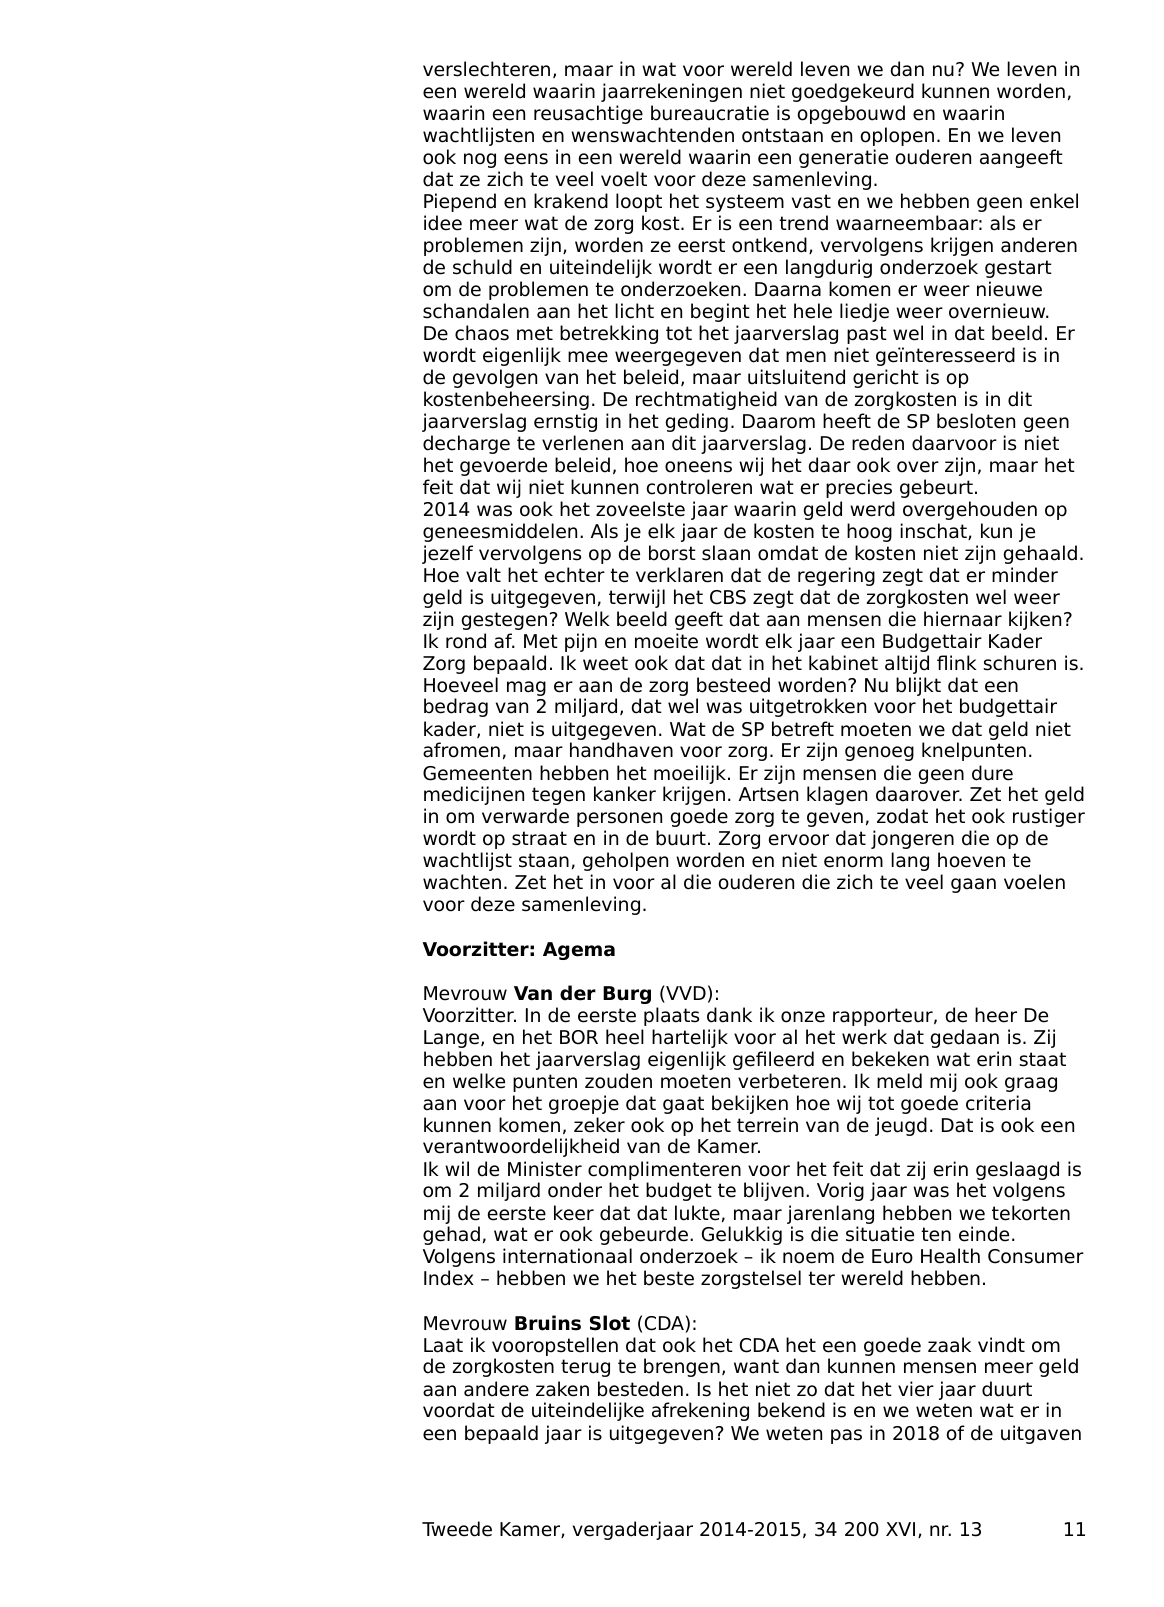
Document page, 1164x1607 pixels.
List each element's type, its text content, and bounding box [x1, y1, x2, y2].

text Piepend en krakend loopt het systeem vast en we hebben geen enkel idee meer wat de zorg kost. Er is een trend waarneembaar: als er problemen zijn, worden ze eerst ontkend, vervolgens krijgen anderen de schuld en uiteindelijk wordt er een langdurig onderzoek gestart om de problemen te onderzoeken. Daarna komen er weer nieuwe schandalen aan het licht en begint het hele liedje weer overnieuw. [422, 191, 1087, 323]
text Mevrouw Van der Burg (VVD): [422, 983, 1087, 1004]
text Voorzitter. In de eerste plaats dank ik onze rapporteur, de heer De Lange, en het BOR heel hartelijk voor al het werk dat gedaan is. Zij hebben het jaarverslag eigenlijk gefileerd en bekeken wat erin staat en welke punten zouden moeten verbeteren. Ik meld mij ook graag aan voor het groepje dat gaat bekijken hoe wij tot goede criteria kunnen komen, zeker ook op het terrein van de jeugd. Dat is ook een verantwoordelijkheid van de Kamer. [422, 1004, 1087, 1158]
text verslechteren, maar in wat voor wereld leven we dan nu? We leven in een wereld waarin jaarrekeningen niet goedgekeurd kunnen worden, waarin een reusachtige bureaucratie is opgebouwd en waarin wachtlijsten en wenswachtenden ontstaan en oplopen. En we leven ook nog eens in een wereld waarin een generatie ouderen aangeeft dat ze zich te veel voelt voor deze samenleving. [422, 59, 1087, 191]
text Ik wil de Minister complimenteren voor het feit dat zij erin geslaagd is om 2 miljard onder het budget te blijven. Vorig jaar was het volgens mij de eerste keer dat dat lukte, maar jarenlang hebben we tekorten gehad, wat er ook gebeurde. Gelukkig is die situatie ten einde. Volgens internationaal onderzoek – ik noem de Euro Health Consumer Index – hebben we het beste zorgstelsel ter wereld hebben. [422, 1158, 1087, 1290]
text De chaos met betrekking tot het jaarverslag past wel in dat beeld. Er wordt eigenlijk mee weergegeven dat men niet geïnteresseerd is in de gevolgen van het beleid, maar uitsluitend gericht is op kostenbeheersing. De rechtmatigheid van de zorgkosten is in dit jaarverslag ernstig in het geding. Daarom heeft de SP besloten geen decharge te verlenen aan dit jaarverslag. De reden daarvoor is niet het gevoerde beleid, hoe oneens wij het daar ook over zijn, maar het feit dat wij niet kunnen controleren wat er precies gebeurt. [422, 323, 1087, 499]
text Laat ik vooropstellen dat ook het CDA het een goede zaak vindt om de zorgkosten terug te brengen, want dan kunnen mensen meer geld aan andere zaken besteden. Is het niet zo dat het vier jaar duurt voordat de uiteindelijke afrekening bekend is en we weten wat er in een bepaald jaar is uitgegeven? We weten pas in 2018 of de uitgaven [422, 1334, 1087, 1444]
subtitle Voorzitter: Agema [422, 938, 1087, 960]
text Ik rond af. Met pijn en moeite wordt elk jaar een Budgettair Kader Zorg bepaald. Ik weet ook dat dat in het kabinet altijd flink schuren is. Hoeveel mag er aan de zorg besteed worden? Nu blijkt dat een bedrag van 2 miljard, dat wel was uitgetrokken voor het budgettair kader, niet is uitgegeven. Wat de SP betreft moeten we dat geld niet afromen, maar handhaven voor zorg. Er zijn genoeg knelpunten. Gemeenten hebben het moeilijk. Er zijn mensen die geen dure medicijnen tegen kanker krijgen. Artsen klagen daarover. Zet het geld in om verwarde personen goede zorg te geven, zodat het ook rustiger wordt op straat en in de buurt. Zorg ervoor dat jongeren die op de wachtlijst staan, geholpen worden en niet enorm lang hoeven te wachten. Zet het in voor al die ouderen die zich te veel gaan voelen voor deze samenleving. [422, 631, 1087, 916]
text Mevrouw Bruins Slot (CDA): [422, 1312, 1087, 1334]
text 2014 was ook het zoveelste jaar waarin geld werd overgehouden op geneesmiddelen. Als je elk jaar de kosten te hoog inschat, kun je jezelf vervolgens op de borst slaan omdat de kosten niet zijn gehaald. Hoe valt het echter te verklaren dat de regering zegt dat er minder geld is uitgegeven, terwijl het CBS zegt dat de zorgkosten wel weer zijn gestegen? Welk beeld geeft dat aan mensen die hiernaar kijken? [422, 499, 1087, 631]
